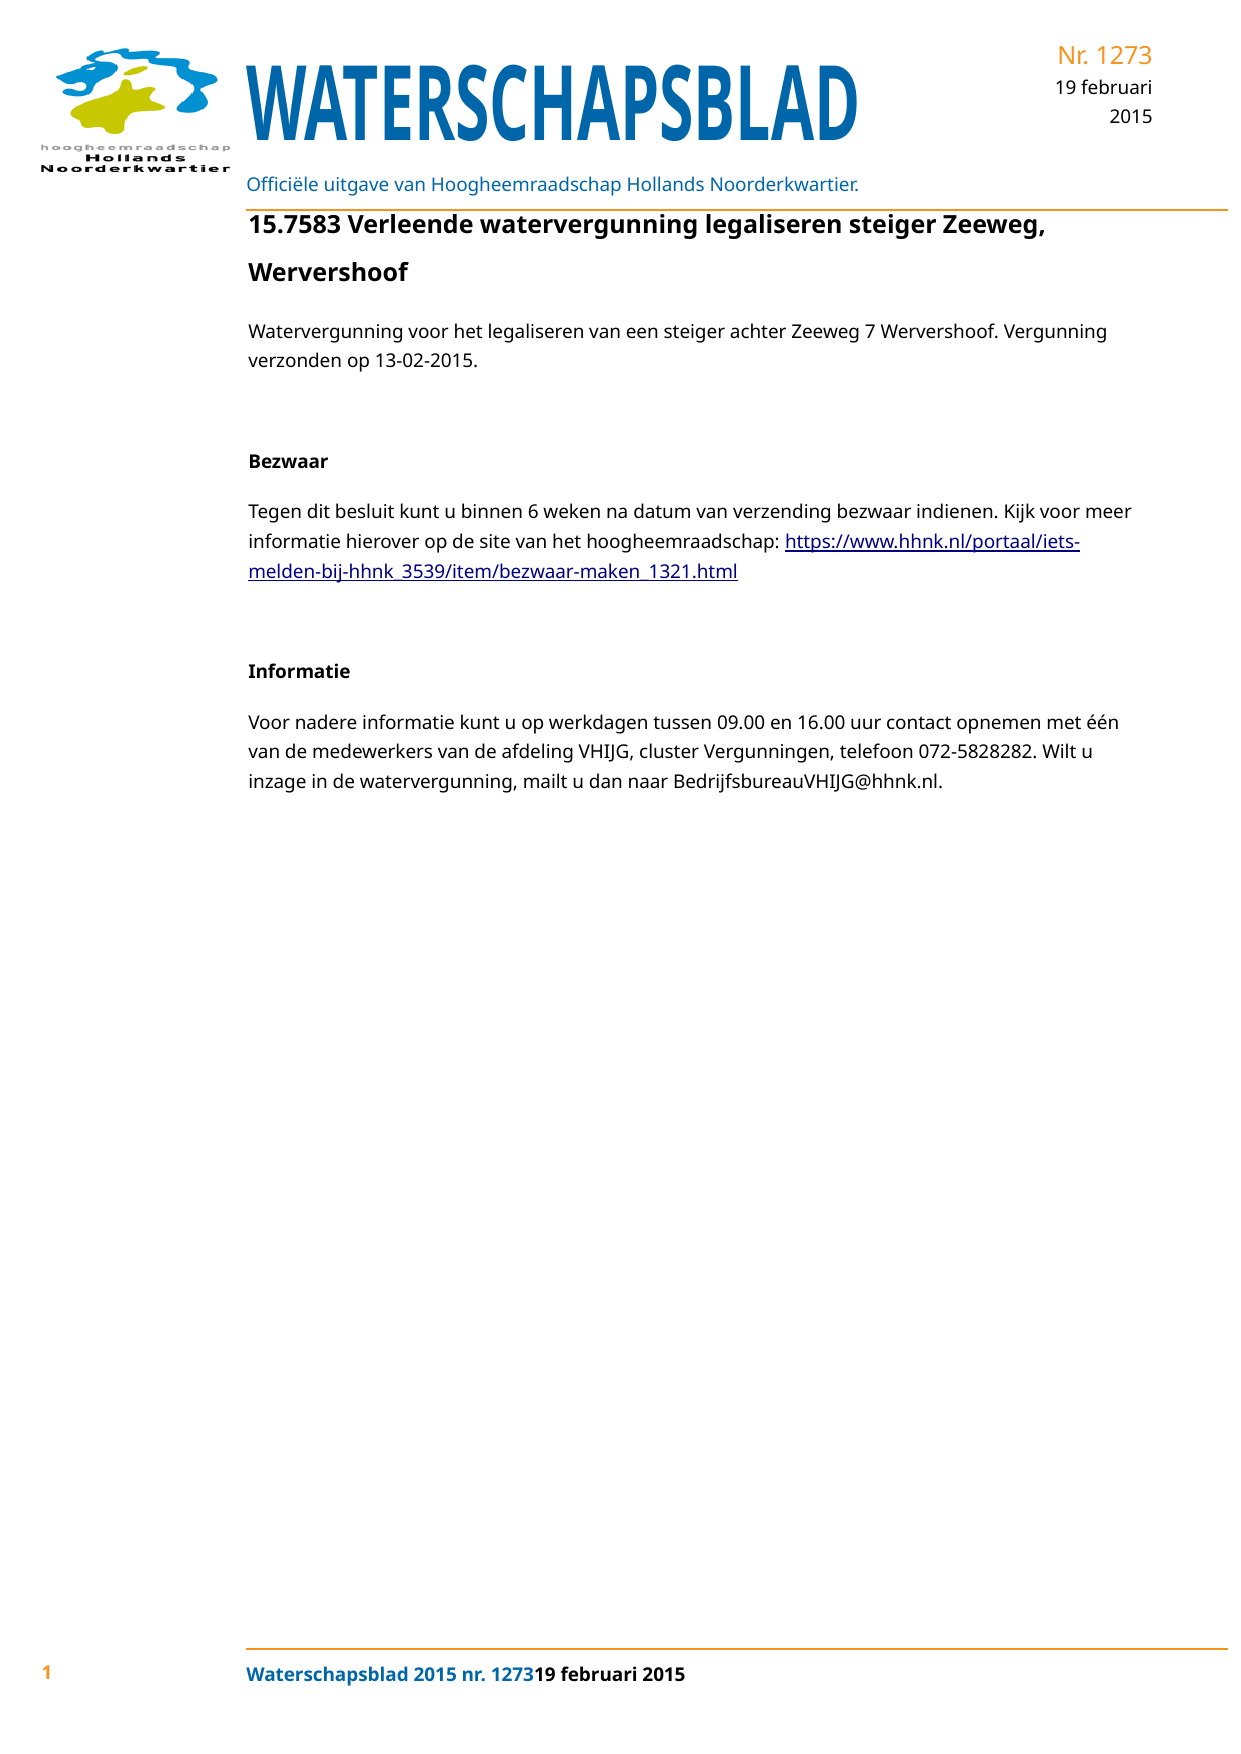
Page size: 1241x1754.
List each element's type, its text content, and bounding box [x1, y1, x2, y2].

text Bezwaar [248, 448, 1152, 474]
text Voor nadere informatie kunt u op werkdagen tussen 09.00 en 16.00 uur contact opnemen met één van de medewerkers van de afdeling VHIJG, cluster Vergunningen, telefoon 072-5828282. Wilt u inzage in de watervergunning, mailt u dan naar BedrijfsbureauVHIJG@hhnk.nl. [248, 709, 1152, 794]
text Informatie [248, 659, 1152, 684]
text Watervergunning voor het legaliseren van een steiger achter Zeeweg 7 Wervershoof. Vergunning verzonden op 13-02-2015. [248, 318, 1152, 373]
text 15.7583 Verleende watervergunning legaliseren steiger Zeeweg, Wervershoof [248, 211, 1152, 288]
text Tegen dit besluit kunt u binnen 6 weken na datum van verzending bezwaar indienen. Kijk voor meer informatie hierover op de site van het hoogheemraadschap: https://www.hhnk.nl/portaal/iets-melden-bij-hhnk_3539/item/bezwaar-maken_1321.html [248, 499, 1152, 584]
picture [41, 47, 231, 172]
